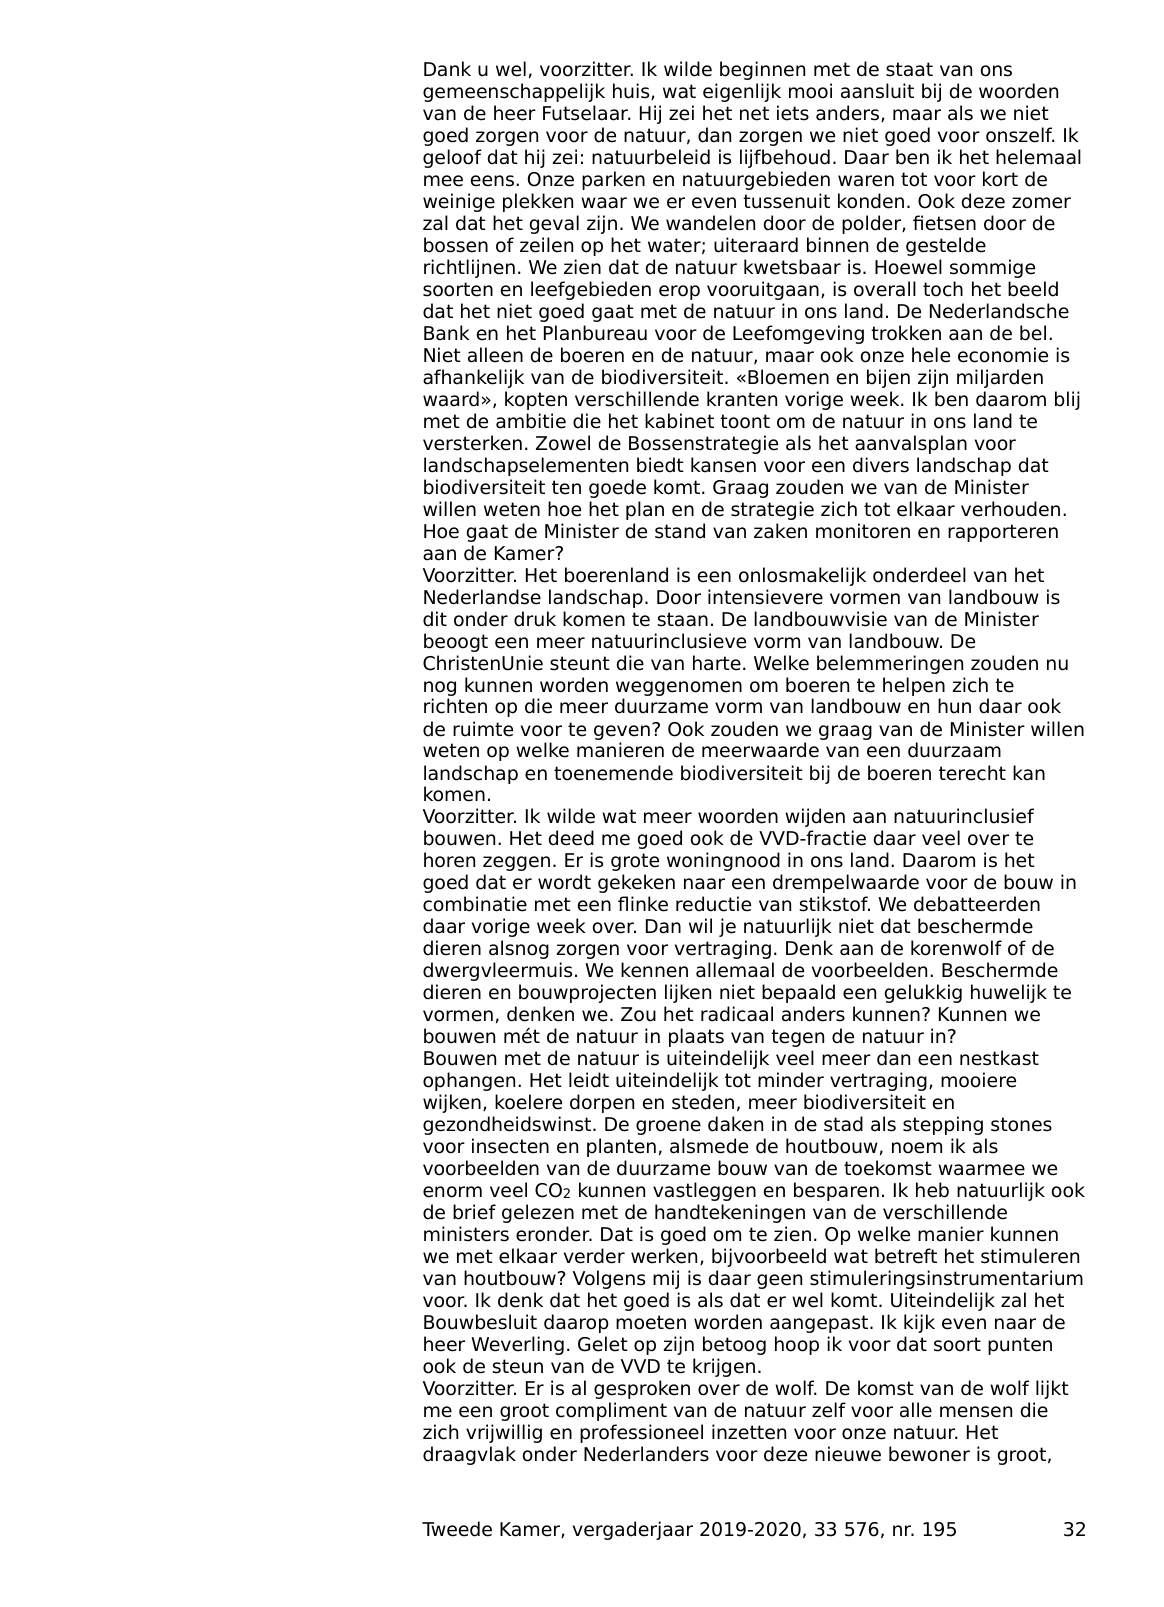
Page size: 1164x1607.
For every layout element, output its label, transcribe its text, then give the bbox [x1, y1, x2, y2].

text Bouwen met de natuur is uiteindelijk veel meer dan een nestkast ophangen. Het leidt uiteindelijk tot minder vertraging, mooiere wijken, koelere dorpen en steden, meer biodiversiteit en gezondheidswinst. De groene daken in de stad als stepping stones voor insecten en planten, alsmede de houtbouw, noem ik als voorbeelden van de duurzame bouw van de toekomst waarmee we enorm veel CO2 kunnen vastleggen en besparen. Ik heb natuurlijk ook de brief gelezen met de handtekeningen van de verschillende ministers eronder. Dat is goed om te zien. Op welke manier kunnen we met elkaar verder werken, bijvoorbeeld wat betreft het stimuleren van houtbouw? Volgens mij is daar geen stimuleringsinstrumentarium voor. Ik denk dat het goed is als dat er wel komt. Uiteindelijk zal het Bouwbesluit daarop moeten worden aangepast. Ik kijk even naar de heer Weverling. Gelet op zijn betoog hoop ik voor dat soort punten ook de steun van de VVD te krijgen. [422, 1048, 1087, 1378]
text Voorzitter. Er is al gesproken over de wolf. De komst van de wolf lijkt me een groot compliment van de natuur zelf voor alle mensen die zich vrijwillig en professioneel inzetten voor onze natuur. Het draagvlak onder Nederlanders voor deze nieuwe bewoner is groot, [422, 1378, 1087, 1466]
text Dank u wel, voorzitter. Ik wilde beginnen met de staat van ons gemeenschappelijk huis, wat eigenlijk mooi aansluit bij de woorden van de heer Futselaar. Hij zei het net iets anders, maar als we niet goed zorgen voor de natuur, dan zorgen we niet goed voor onszelf. Ik geloof dat hij zei: natuurbeleid is lijfbehoud. Daar ben ik het helemaal mee eens. Onze parken en natuurgebieden waren tot voor kort de weinige plekken waar we er even tussenuit konden. Ook deze zomer zal dat het geval zijn. We wandelen door de polder, fietsen door de bossen of zeilen op het water; uiteraard binnen de gestelde richtlijnen. We zien dat de natuur kwetsbaar is. Hoewel sommige soorten en leefgebieden erop vooruitgaan, is overall toch het beeld dat het niet goed gaat met de natuur in ons land. De Nederlandsche Bank en het Planbureau voor de Leefomgeving trokken aan de bel. Niet alleen de boeren en de natuur, maar ook onze hele economie is afhankelijk van de biodiversiteit. «Bloemen en bijen zijn miljarden waard», kopten verschillende kranten vorige week. Ik ben daarom blij met de ambitie die het kabinet toont om de natuur in ons land te versterken. Zowel de Bossenstrategie als het aanvalsplan voor landschapselementen biedt kansen voor een divers landschap dat biodiversiteit ten goede komt. Graag zouden we van de Minister willen weten hoe het plan en de strategie zich tot elkaar verhouden. Hoe gaat de Minister de stand van zaken monitoren en rapporteren aan de Kamer? [422, 59, 1087, 564]
text Voorzitter. Het boerenland is een onlosmakelijk onderdeel van het Nederlandse landschap. Door intensievere vormen van landbouw is dit onder druk komen te staan. De landbouwvisie van de Minister beoogt een meer natuurinclusieve vorm van landbouw. De ChristenUnie steunt die van harte. Welke belemmeringen zouden nu nog kunnen worden weggenomen om boeren te helpen zich te richten op die meer duurzame vorm van landbouw en hun daar ook de ruimte voor te geven? Ook zouden we graag van de Minister willen weten op welke manieren de meerwaarde van een duurzaam landschap en toenemende biodiversiteit bij de boeren terecht kan komen. [422, 564, 1087, 806]
text Voorzitter. Ik wilde wat meer woorden wijden aan natuurinclusief bouwen. Het deed me goed ook de VVD-fractie daar veel over te horen zeggen. Er is grote woningnood in ons land. Daarom is het goed dat er wordt gekeken naar een drempelwaarde voor de bouw in combinatie met een flinke reductie van stikstof. We debatteerden daar vorige week over. Dan wil je natuurlijk niet dat beschermde dieren alsnog zorgen voor vertraging. Denk aan de korenwolf of de dwergvleermuis. We kennen allemaal de voorbeelden. Beschermde dieren en bouwprojecten lijken niet bepaald een gelukkig huwelijk te vormen, denken we. Zou het radicaal anders kunnen? Kunnen we bouwen mét de natuur in plaats van tegen de natuur in? [422, 806, 1087, 1048]
